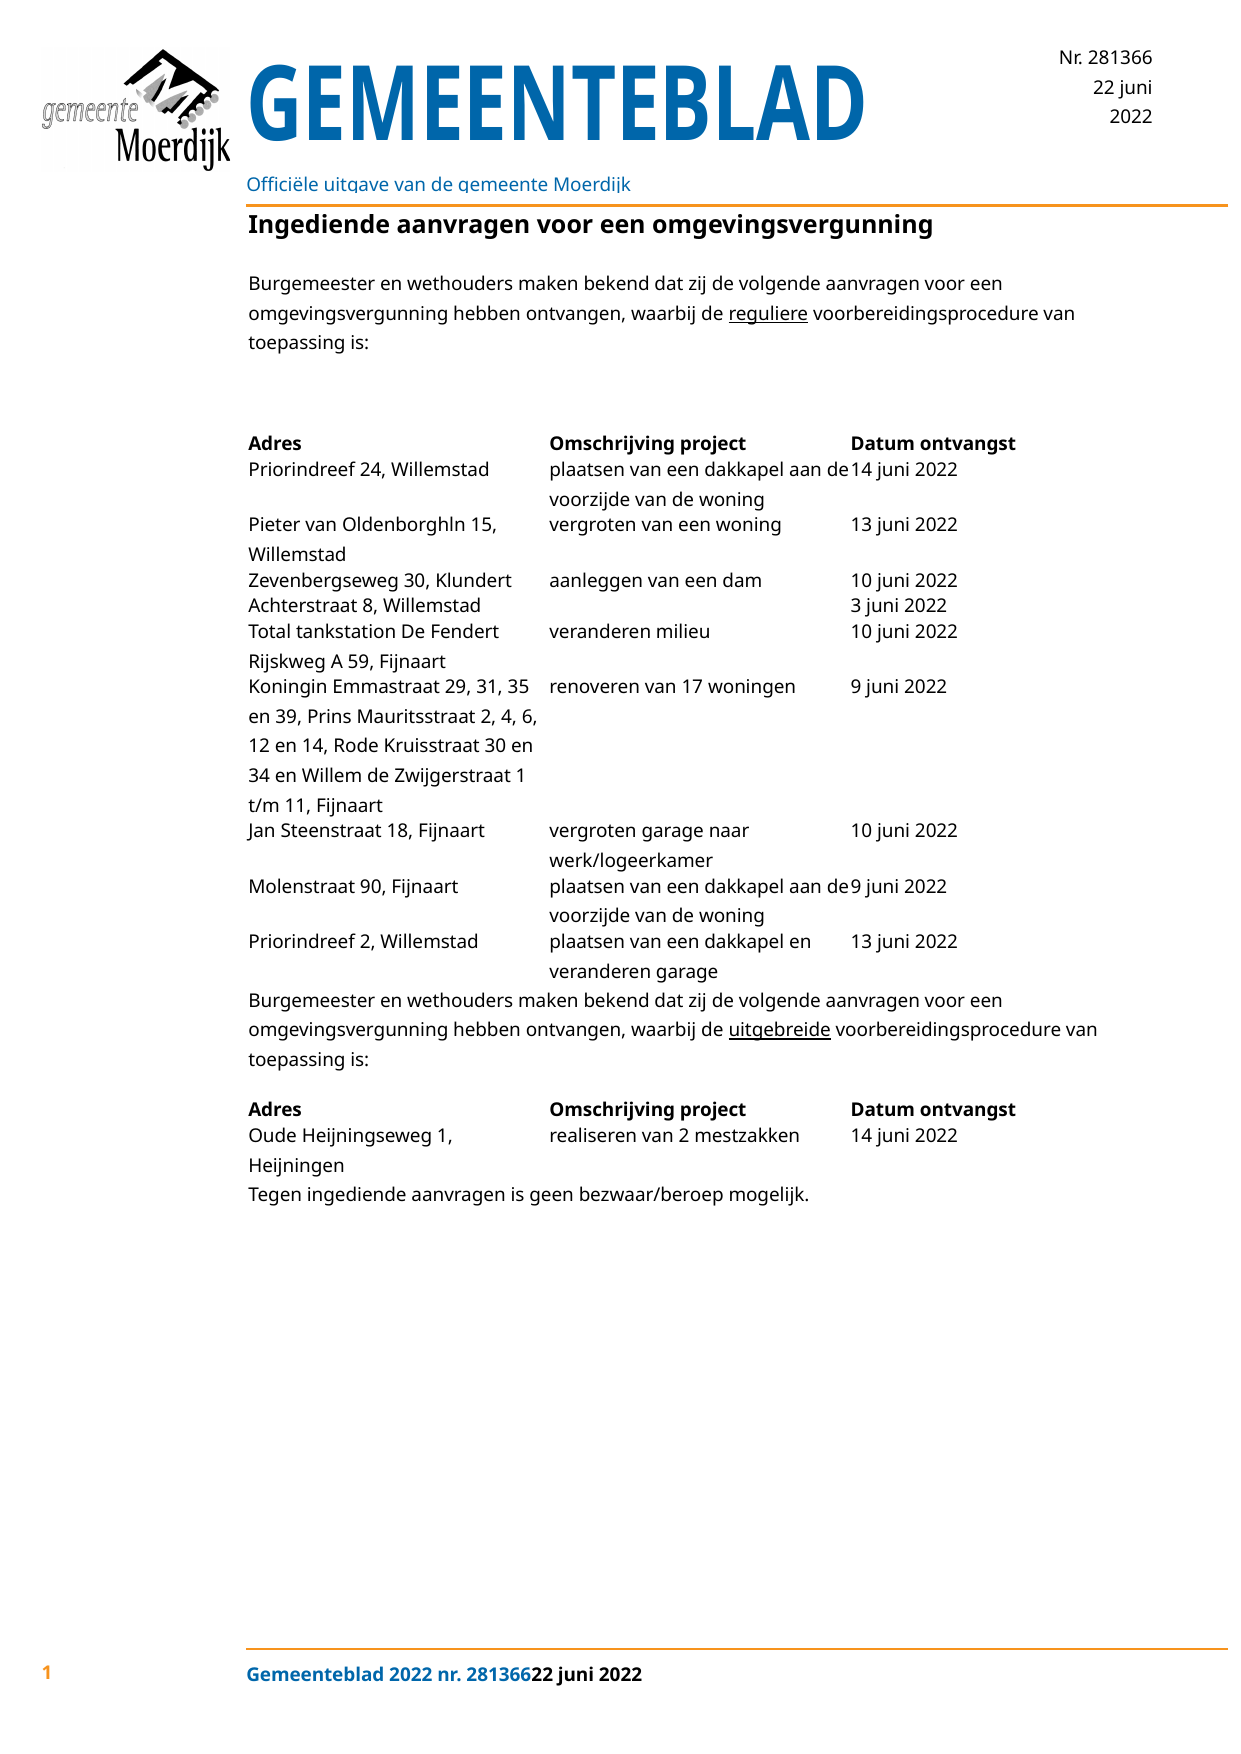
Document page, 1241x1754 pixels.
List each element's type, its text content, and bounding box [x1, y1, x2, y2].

table_cell Zevenbergseweg 30, Klundert [248, 567, 549, 592]
table_cell 14 juni 2022 [850, 1122, 1152, 1177]
table_cell 9 juni 2022 [850, 873, 1152, 928]
table_cell 13 juni 2022 [850, 928, 1152, 983]
picture [41, 47, 231, 172]
table_cell Koningin Emmastraat 29, 31, 35 en 39, Prins Mauritsstraat 2, 4, 6, 12 en 14, Rode Kruisstraat 30 en 34 en Willem de Zwijgerstraat 1 t/m 11, Fijnaart [248, 674, 549, 818]
text Burgemeester en wethouders maken bekend dat zij de volgende aanvragen voor een omgevingsvergunning hebben ontvangen, waarbij de reguliere voorbereidingsprocedure van toepassing is: [248, 270, 1152, 355]
table_cell plaatsen van een dakkapel aan de voorzijde van de woning [549, 873, 850, 928]
table_cell Total tankstation De Fendert Rijskweg A 59, Fijnaart [248, 618, 549, 673]
table_cell renoveren van 17 woningen [549, 674, 850, 818]
table_cell Priorindreef 2, Willemstad [248, 928, 549, 983]
table_cell plaatsen van een dakkapel en veranderen garage [549, 928, 850, 983]
text Burgemeester en wethouders maken bekend dat zij de volgende aanvragen voor een omgevingsvergunning hebben ontvangen, waarbij de uitgebreide voorbereidingsprocedure van toepassing is: [248, 987, 1152, 1072]
table_cell aanleggen van een dam [549, 567, 850, 592]
table_cell Oude Heijningseweg 1, Heijningen [248, 1122, 549, 1177]
table_header Datum ontvangst [850, 1096, 1152, 1122]
table_cell vergroten van een woning [549, 511, 850, 567]
table_cell 9 juni 2022 [850, 674, 1152, 818]
table_cell plaatsen van een dakkapel aan de voorzijde van de woning [549, 456, 850, 511]
text Tegen ingediende aanvragen is geen bezwaar/beroep mogelijk. [248, 1181, 1152, 1206]
table_cell 13 juni 2022 [850, 511, 1152, 567]
table_cell [549, 593, 850, 618]
table_cell Molenstraat 90, Fijnaart [248, 873, 549, 928]
table_cell Pieter van Oldenborghln 15, Willemstad [248, 511, 549, 567]
table_cell 10 juni 2022 [850, 818, 1152, 873]
table_cell veranderen milieu [549, 618, 850, 673]
table_header Omschrijving project [549, 1096, 850, 1122]
table_cell 3 juni 2022 [850, 593, 1152, 618]
text Ingediende aanvragen voor een omgevingsvergunning [248, 207, 1152, 241]
table_cell 10 juni 2022 [850, 567, 1152, 592]
table_cell vergroten garage naar werk/logeerkamer [549, 818, 850, 873]
table_header Adres [248, 430, 549, 456]
table_header Adres [248, 1096, 549, 1122]
table_header Datum ontvangst [850, 430, 1152, 456]
table_cell Priorindreef 24, Willemstad [248, 456, 549, 511]
table_cell realiseren van 2 mestzakken [549, 1122, 850, 1177]
table_header Omschrijving project [549, 430, 850, 456]
table_cell Jan Steenstraat 18, Fijnaart [248, 818, 549, 873]
table_cell 10 juni 2022 [850, 618, 1152, 673]
table_cell Achterstraat 8, Willemstad [248, 593, 549, 618]
table_cell 14 juni 2022 [850, 456, 1152, 511]
